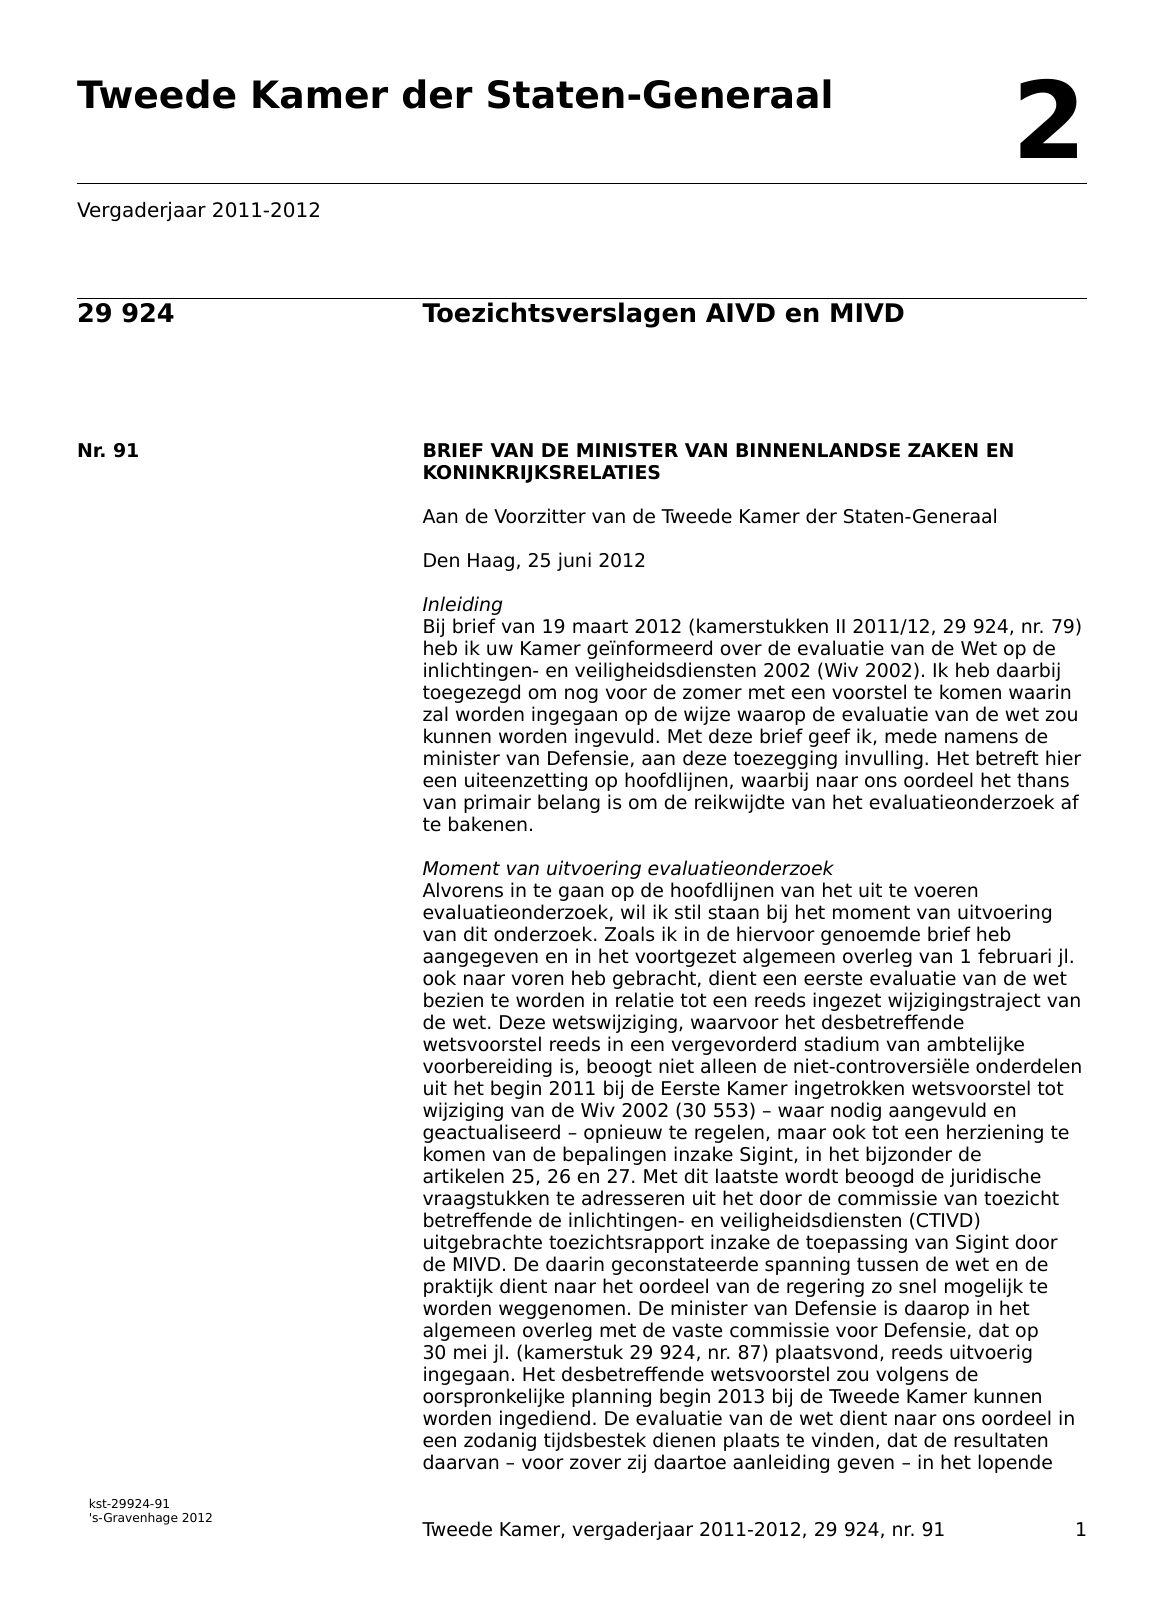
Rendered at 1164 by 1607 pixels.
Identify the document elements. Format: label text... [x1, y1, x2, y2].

text kst-29924-91 [88, 1497, 323, 1511]
text Den Haag, 25 juni 2012 [422, 550, 1087, 572]
text Bij brief van 19 maart 2012 (kamerstukken II 2011/12, 29 924, nr. 79) heb ik uw Kamer geïnformeerd over de evaluatie van de Wet op de inlichtingen- en veiligheidsdiensten 2002 (Wiv 2002). Ik heb daarbij toegezegd om nog voor de zomer met een voorstel te komen waarin zal worden ingegaan op de wijze waarop de evaluatie van de wet zou kunnen worden ingevuld. Met deze brief geef ik, mede namens de minister van Defensie, aan deze toezegging invulling. Het betreft hier een uiteenzetting op hoofdlijnen, waarbij naar ons oordeel het thans van primair belang is om de reikwijdte van het evaluatieonderzoek af te bakenen. [422, 616, 1087, 836]
text Aan de Voorzitter van de Tweede Kamer der Staten-Generaal [422, 506, 1087, 528]
subtitle Inleiding [422, 594, 1087, 616]
table_header Tweede Kamer der Staten-Generaal [77, 59, 886, 183]
subtitle 29 924 Toezichtsverslagen AIVD en MIVD [77, 299, 1087, 329]
subtitle Nr. 91 BRIEF VAN DE MINISTER VAN BINNENLANDSE ZAKEN EN KONINKRIJKSRELATIES [77, 440, 1087, 484]
text Alvorens in te gaan op de hoofdlijnen van het uit te voeren evaluatieonderzoek, wil ik stil staan bij het moment van uitvoering van dit onderzoek. Zoals ik in de hiervoor genoemde brief heb aangegeven en in het voortgezet algemeen overleg van 1 februari jl. ook naar voren heb gebracht, dient een eerste evaluatie van de wet bezien te worden in relatie tot een reeds ingezet wijzigingstraject van de wet. Deze wetswijziging, waarvoor het desbetreffende wetsvoorstel reeds in een vergevorderd stadium van ambtelijke voorbereiding is, beoogt niet alleen de niet-controversiële onderdelen uit het begin 2011 bij de Eerste Kamer ingetrokken wetsvoorstel tot wijziging van de Wiv 2002 (30 553) – waar nodig aangevuld en geactualiseerd – opnieuw te regelen, maar ook tot een herziening te komen van de bepalingen inzake Sigint, in het bijzonder de artikelen 25, 26 en 27. Met dit laatste wordt beoogd de juridische vraagstukken te adresseren uit het door de commissie van toezicht betreffende de inlichtingen- en veiligheidsdiensten (CTIVD) uitgebrachte toezichtsrapport inzake de toepassing van Sigint door de MIVD. De daarin geconstateerde spanning tussen de wet en de praktijk dient naar het oordeel van de regering zo snel mogelijk te worden weggenomen. De minister van Defensie is daarop in het algemeen overleg met de vaste commissie voor Defensie, dat op 30 mei jl. (kamerstuk 29 924, nr. 87) plaatsvond, reeds uitvoerig ingegaan. Het desbetreffende wetsvoorstel zou volgens de oorspronkelijke planning begin 2013 bij de Tweede Kamer kunnen worden ingediend. De evaluatie van de wet dient naar ons oordeel in een zodanig tijdsbestek dienen plaats te vinden, dat de resultaten daarvan – voor zover zij daartoe aanleiding geven – in het lopende [422, 880, 1087, 1473]
table_cell Vergaderjaar 2011-2012 [77, 184, 1087, 298]
table_header 2 [886, 59, 1087, 183]
text 's-Gravenhage 2012 [88, 1511, 323, 1525]
subtitle Moment van uitvoering evaluatieonderzoek [422, 858, 1087, 880]
